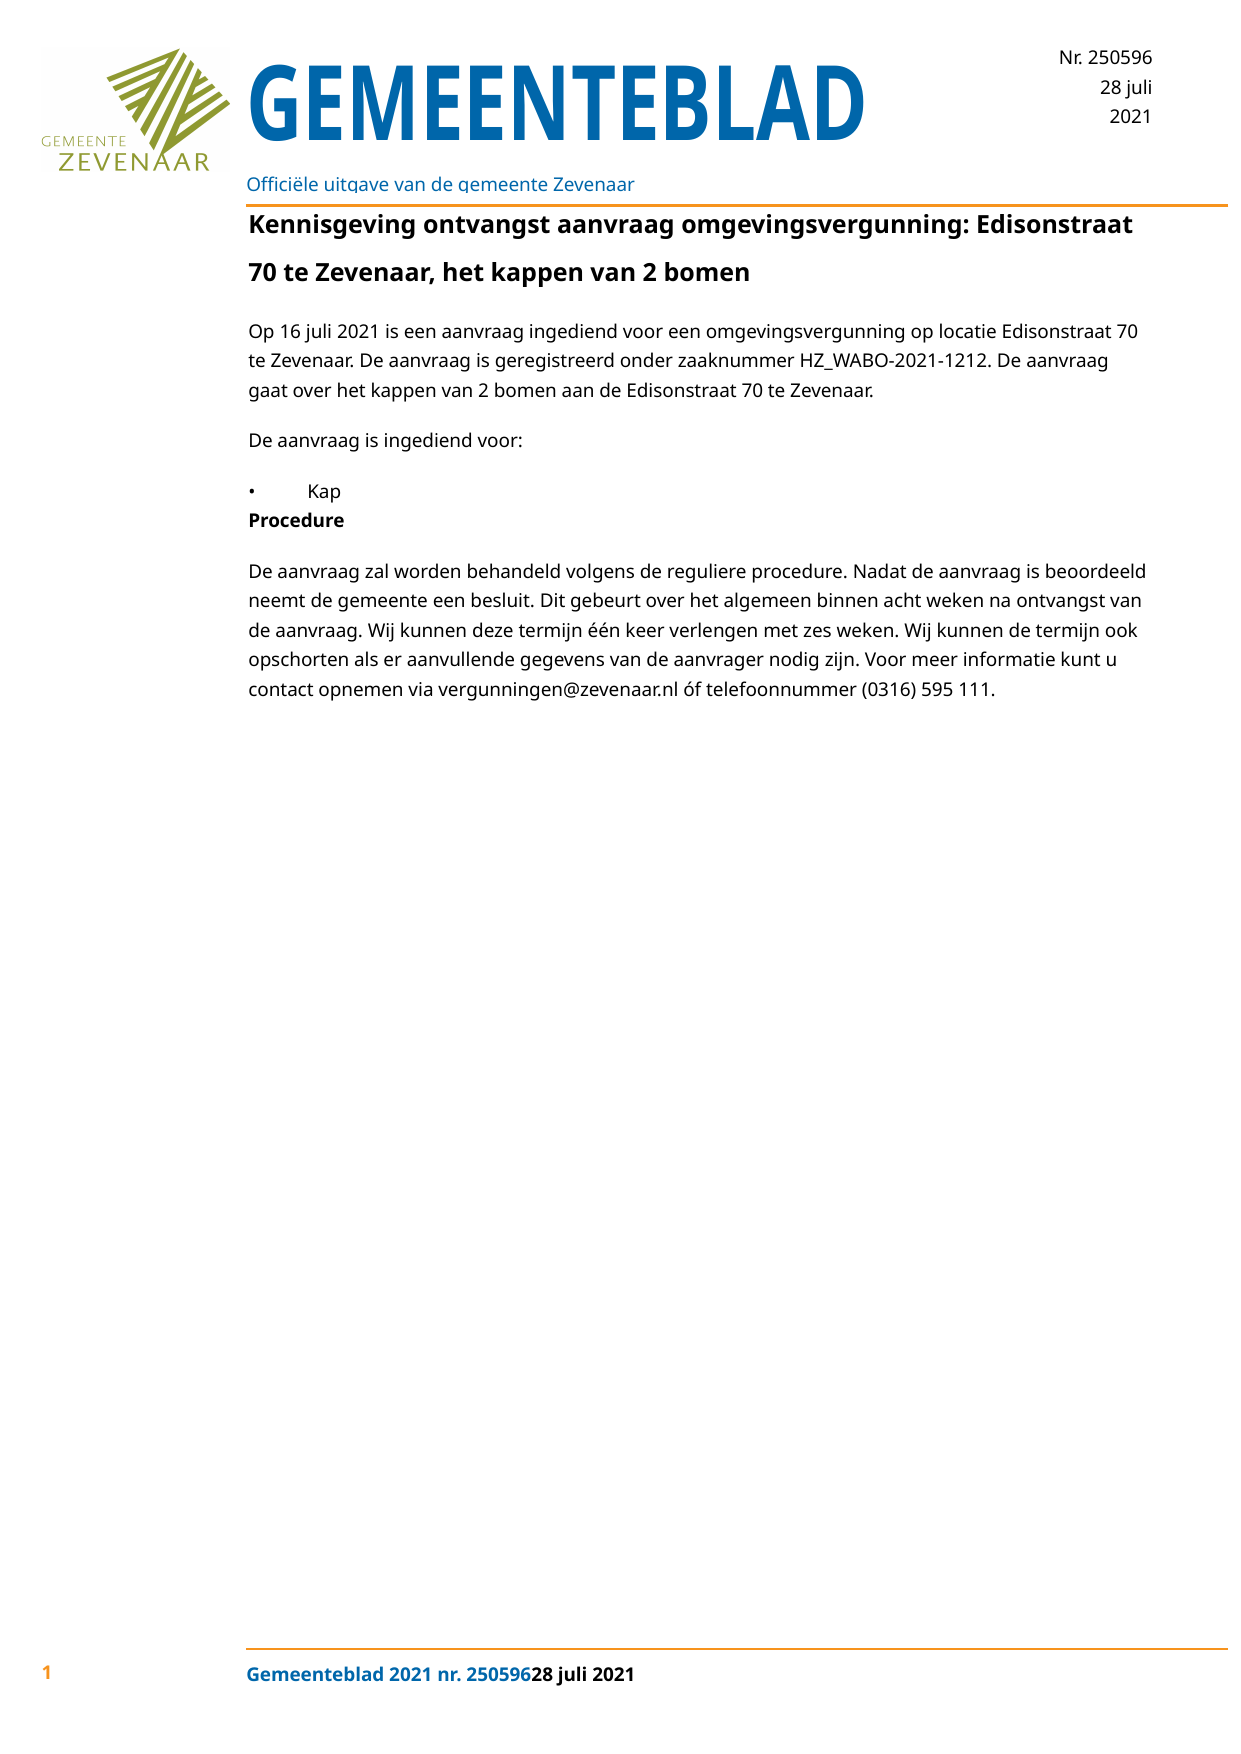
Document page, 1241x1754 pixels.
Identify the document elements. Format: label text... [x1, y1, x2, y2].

text De aanvraag is ingediend voor: [248, 427, 1152, 453]
text De aanvraag zal worden behandeld volgens de reguliere procedure. Nadat de aanvraag is beoordeeld neemt de gemeente een besluit. Dit gebeurt over het algemeen binnen acht weken na ontvangst van de aanvraag. Wij kunnen deze termijn één keer verlengen met zes weken. Wij kunnen de termijn ook opschorten als er aanvullende gegevens van de aanvrager nodig zijn. Voor meer informatie kunt u contact opnemen via vergunningen@zevenaar.nl óf telefoonnummer (0316) 595 111. [248, 558, 1152, 702]
text Procedure [248, 507, 1152, 533]
text Kennisgeving ontvangst aanvraag omgevingsvergunning: Edisonstraat 70 te Zevenaar, het kappen van 2 bomen [248, 207, 1152, 288]
list Kap [248, 478, 1152, 504]
text Op 16 juli 2021 is een aanvraag ingediend voor een omgevingsvergunning op locatie Edisonstraat 70 te Zevenaar. De aanvraag is geregistreerd onder zaaknummer HZ_WABO-2021-1212. De aanvraag gaat over het kappen van 2 bomen aan de Edisonstraat 70 te Zevenaar. [248, 318, 1152, 403]
picture [41, 47, 231, 172]
